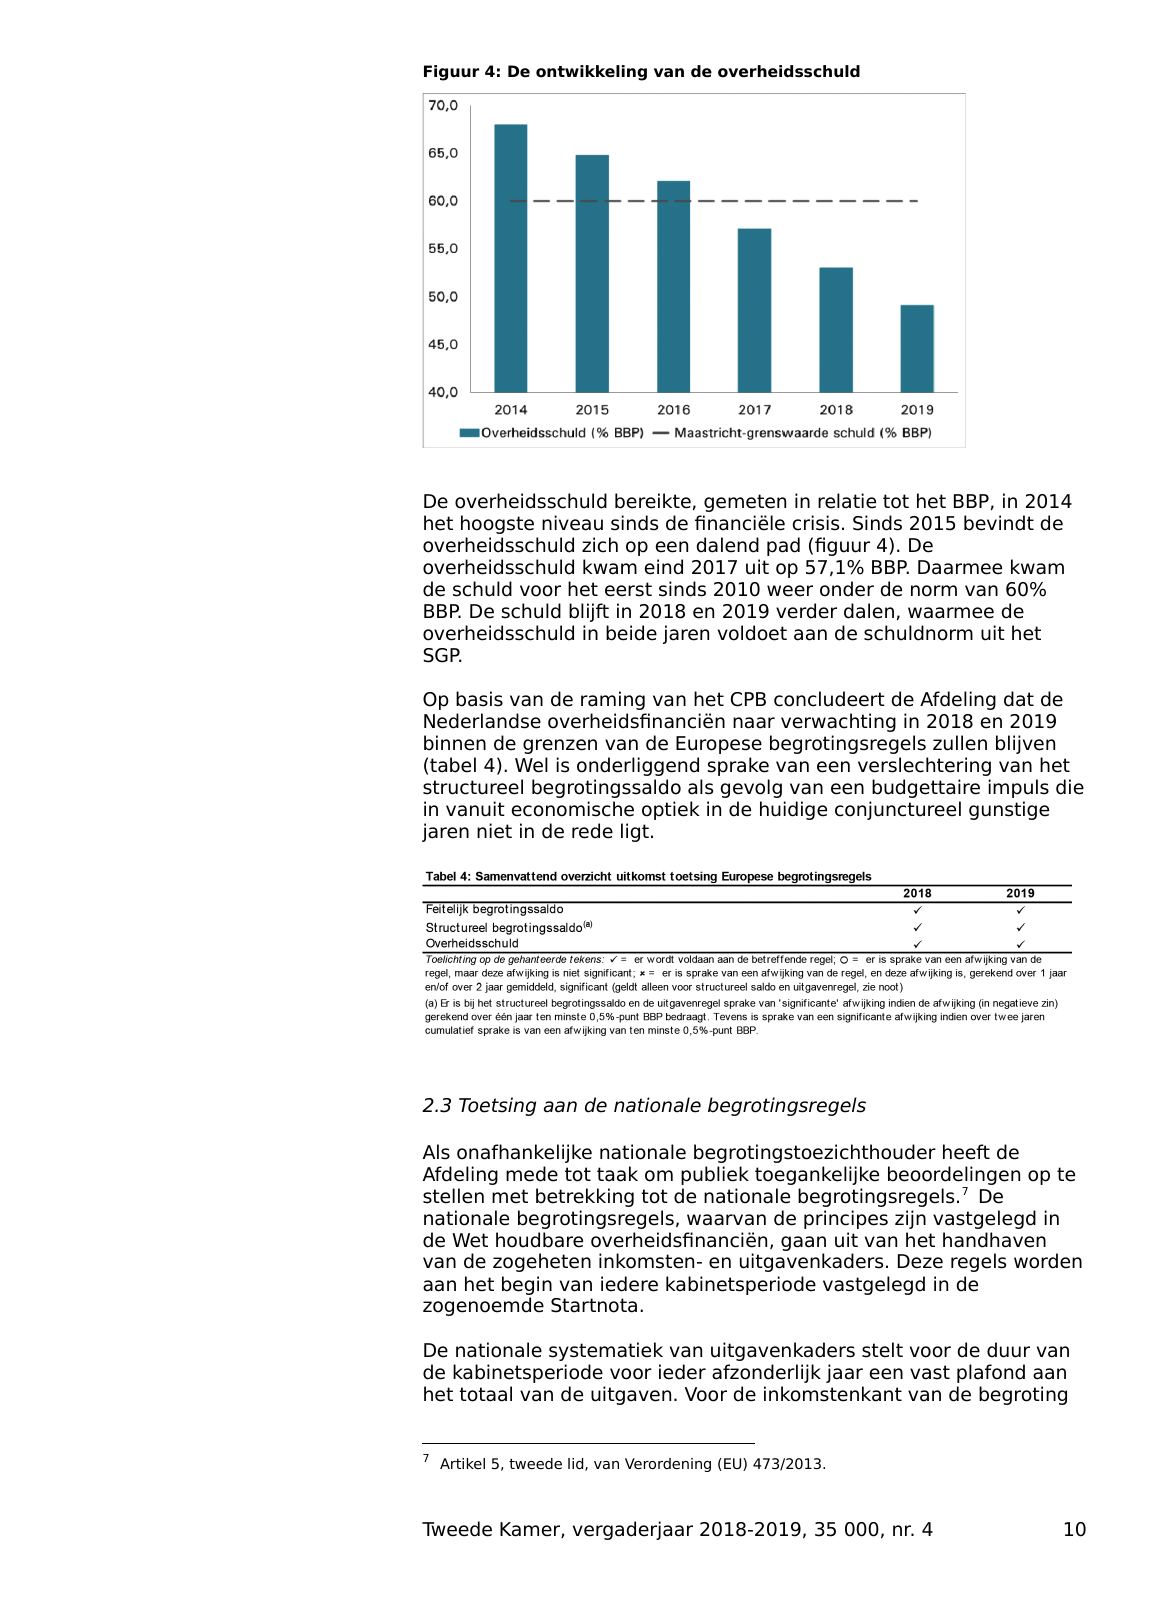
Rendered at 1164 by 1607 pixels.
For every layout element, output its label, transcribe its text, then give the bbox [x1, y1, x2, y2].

picture [422, 92, 966, 448]
picture [422, 865, 1072, 1043]
text Op basis van de raming van het CPB concludeert de Afdeling dat de Nederlandse overheidsfinanciën naar verwachting in 2018 en 2019 binnen de grenzen van de Europese begrotingsregels zullen blijven (tabel 4). Wel is onderliggend sprake van een verslechtering van het structureel begrotingssaldo als gevolg van een budgettaire impuls die in vanuit economische optiek in de huidige conjunctureel gunstige jaren niet in de rede ligt. [422, 689, 1087, 843]
subtitle 2.3 Toetsing aan de nationale begrotingsregels [422, 1094, 1087, 1117]
text Als onafhankelijke nationale begrotingstoezichthouder heeft de Afdeling mede tot taak om publiek toegankelijke beoordelingen op te stellen met betrekking tot de nationale begrotingsregels. De nationale begrotingsregels, waarvan de principes zijn vastgelegd in de Wet houdbare overheidsfinanciën, gaan uit van het handhaven van de zogeheten inkomsten- en uitgavenkaders. Deze regels worden aan het begin van iedere kabinetsperiode vastgelegd in de zogenoemde Startnota. [422, 1142, 1087, 1317]
text De overheidsschuld bereikte, gemeten in relatie tot het BBP, in 2014 het hoogste niveau sinds de financiële crisis. Sinds 2015 bevindt de overheidsschuld zich op een dalend pad (figuur 4). De overheidsschuld kwam eind 2017 uit op 57,1% BBP. Daarmee kwam de schuld voor het eerst sinds 2010 weer onder de norm van 60% BBP. De schuld blijft in 2018 en 2019 verder dalen, waarmee de overheidsschuld in beide jaren voldoet aan de schuldnorm uit het SGP. [422, 491, 1087, 667]
text De nationale systematiek van uitgavenkaders stelt voor de duur van de kabinetsperiode voor ieder afzonderlijk jaar een vast plafond aan het totaal van de uitgaven. Voor de inkomstenkant van de begroting [422, 1339, 1087, 1406]
text Artikel 5, tweede lid, van Verordening (EU) 473/2013. [422, 1452, 1087, 1474]
text Figuur 4: De ontwikkeling van de overheidsschuld [422, 63, 966, 81]
